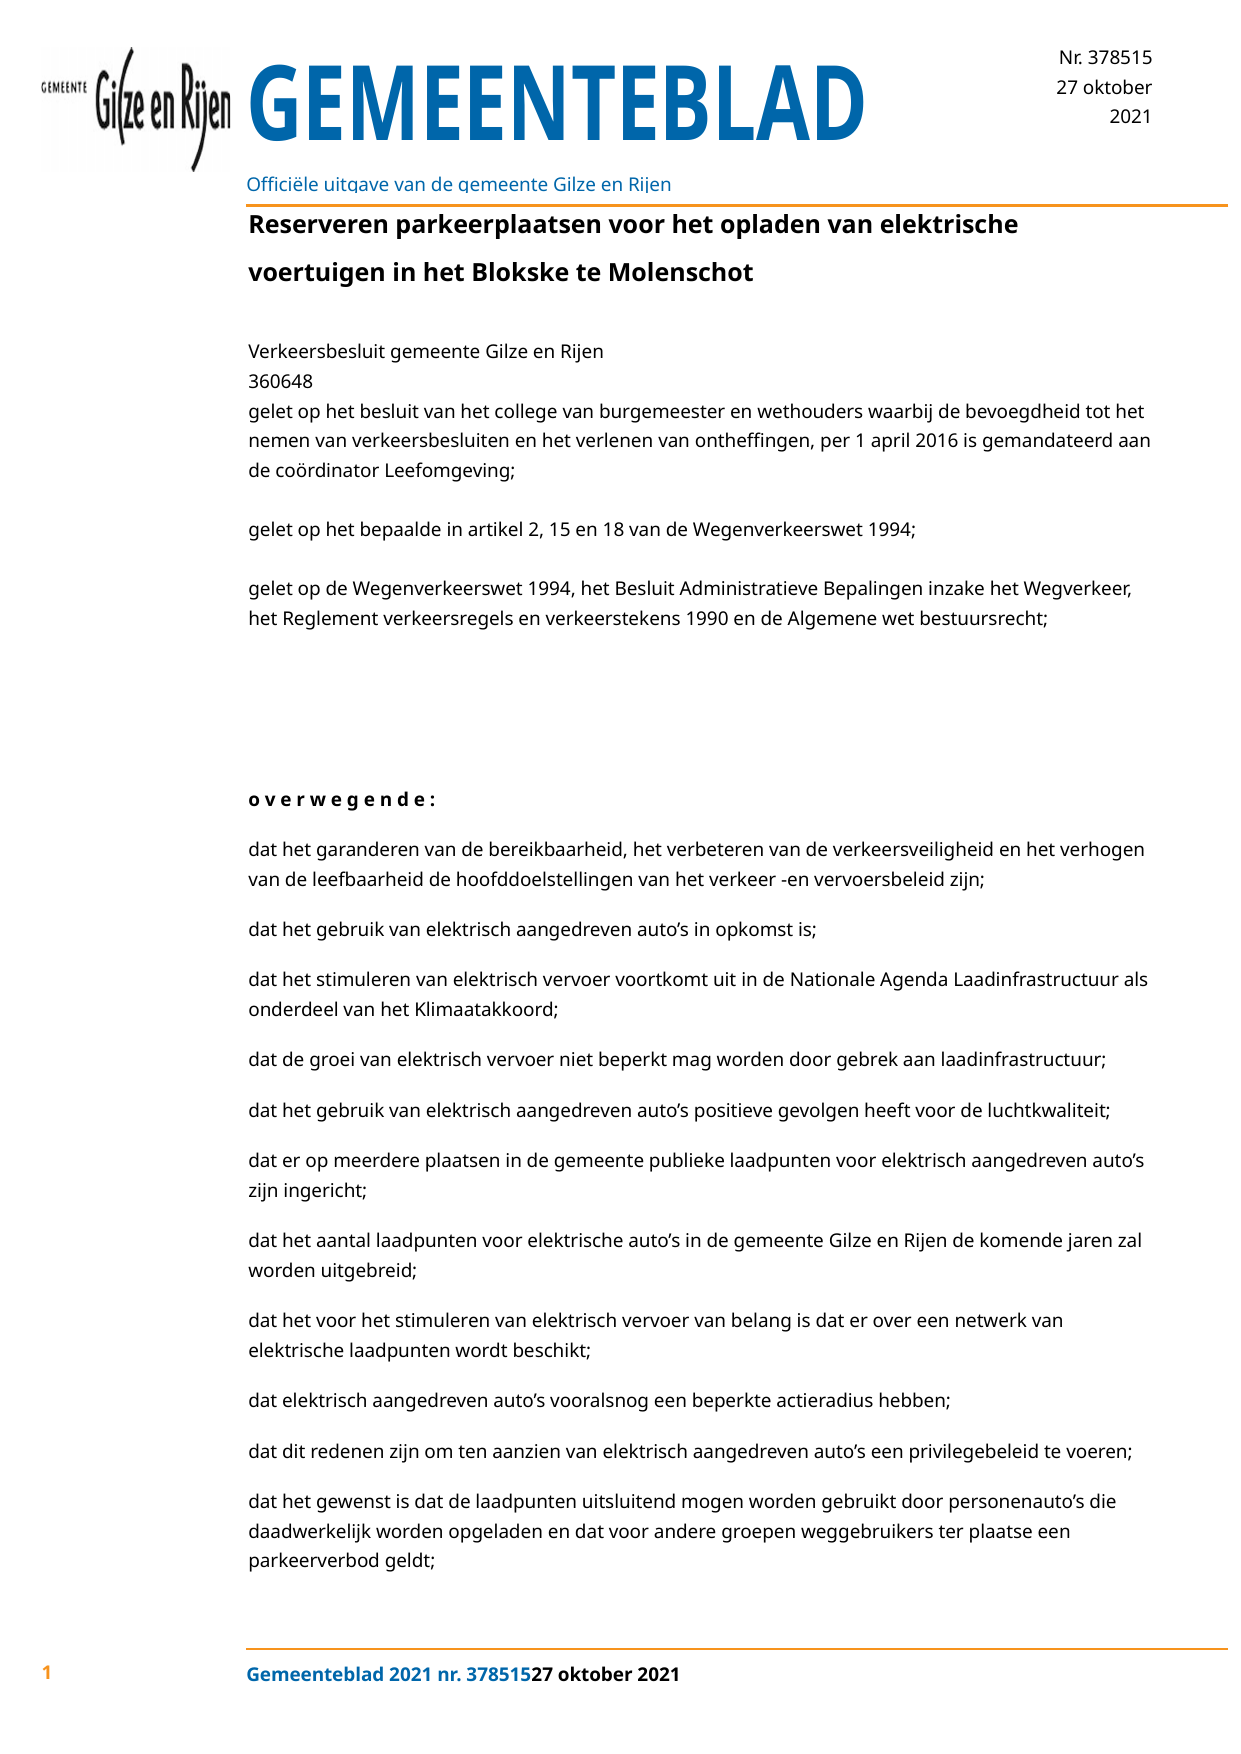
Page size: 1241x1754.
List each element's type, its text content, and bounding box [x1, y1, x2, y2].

text dat het voor het stimuleren van elektrisch vervoer van belang is dat er over een netwerk van elektrische laadpunten wordt beschikt; [248, 1307, 1152, 1363]
text dat het stimuleren van elektrisch vervoer voortkomt uit in de Nationale Agenda Laadinfrastructuur als onderdeel van het Klimaatakkoord; [248, 967, 1152, 1022]
text dat het gebruik van elektrisch aangedreven auto’s in opkomst is; [248, 916, 1152, 942]
text dat het aantal laadpunten voor elektrische auto’s in de gemeente Gilze en Rijen de komende jaren zal worden uitgebreid; [248, 1227, 1152, 1283]
text dat elektrisch aangedreven auto’s vooralsnog een beperkte actieradius hebben; [248, 1387, 1152, 1413]
text dat het garanderen van de bereikbaarheid, het verbeteren van de verkeersveiligheid en het verhogen van de leefbaarheid de hoofddoelstellingen van het verkeer -en vervoersbeleid zijn; [248, 836, 1152, 891]
text dat het gewenst is dat de laadpunten uitsluitend mogen worden gebruikt door personenauto’s die daadwerkelijk worden opgeladen en dat voor andere groepen weggebruikers ter plaatse een parkeerverbod geldt; [248, 1488, 1152, 1573]
text dat de groei van elektrisch vervoer niet beperkt mag worden door gebrek aan laadinfrastructuur; [248, 1047, 1152, 1072]
text 360648 [248, 368, 1152, 394]
text dat het gebruik van elektrisch aangedreven auto’s positieve gevolgen heeft voor de luchtkwaliteit; [248, 1097, 1152, 1123]
text gelet op de Wegenverkeerswet 1994, het Besluit Administratieve Bepalingen inzake het Wegverkeer, het Reglement verkeersregels en verkeerstekens 1990 en de Algemene wet bestuursrecht; [248, 575, 1152, 631]
text o v e r w e g e n d e : [248, 786, 1152, 811]
text gelet op het bepaalde in artikel 2, 15 en 18 van de Wegenverkeerswet 1994; [248, 516, 1152, 542]
picture [41, 47, 231, 172]
text dat dit redenen zijn om ten aanzien van elektrisch aangedreven auto’s een privilegebeleid te voeren; [248, 1438, 1152, 1463]
text Reserveren parkeerplaatsen voor het opladen van elektrische voertuigen in het Blokske te Molenschot [248, 207, 1152, 288]
text dat er op meerdere plaatsen in de gemeente publieke laadpunten voor elektrisch aangedreven auto’s zijn ingericht; [248, 1147, 1152, 1203]
text Verkeersbesluit gemeente Gilze en Rijen [248, 339, 1152, 364]
text gelet op het besluit van het college van burgemeester en wethouders waarbij de bevoegdheid tot het nemen van verkeersbesluiten en het verlenen van ontheffingen, per 1 april 2016 is gemandateerd aan de coördinator Leefomgeving; [248, 398, 1152, 483]
